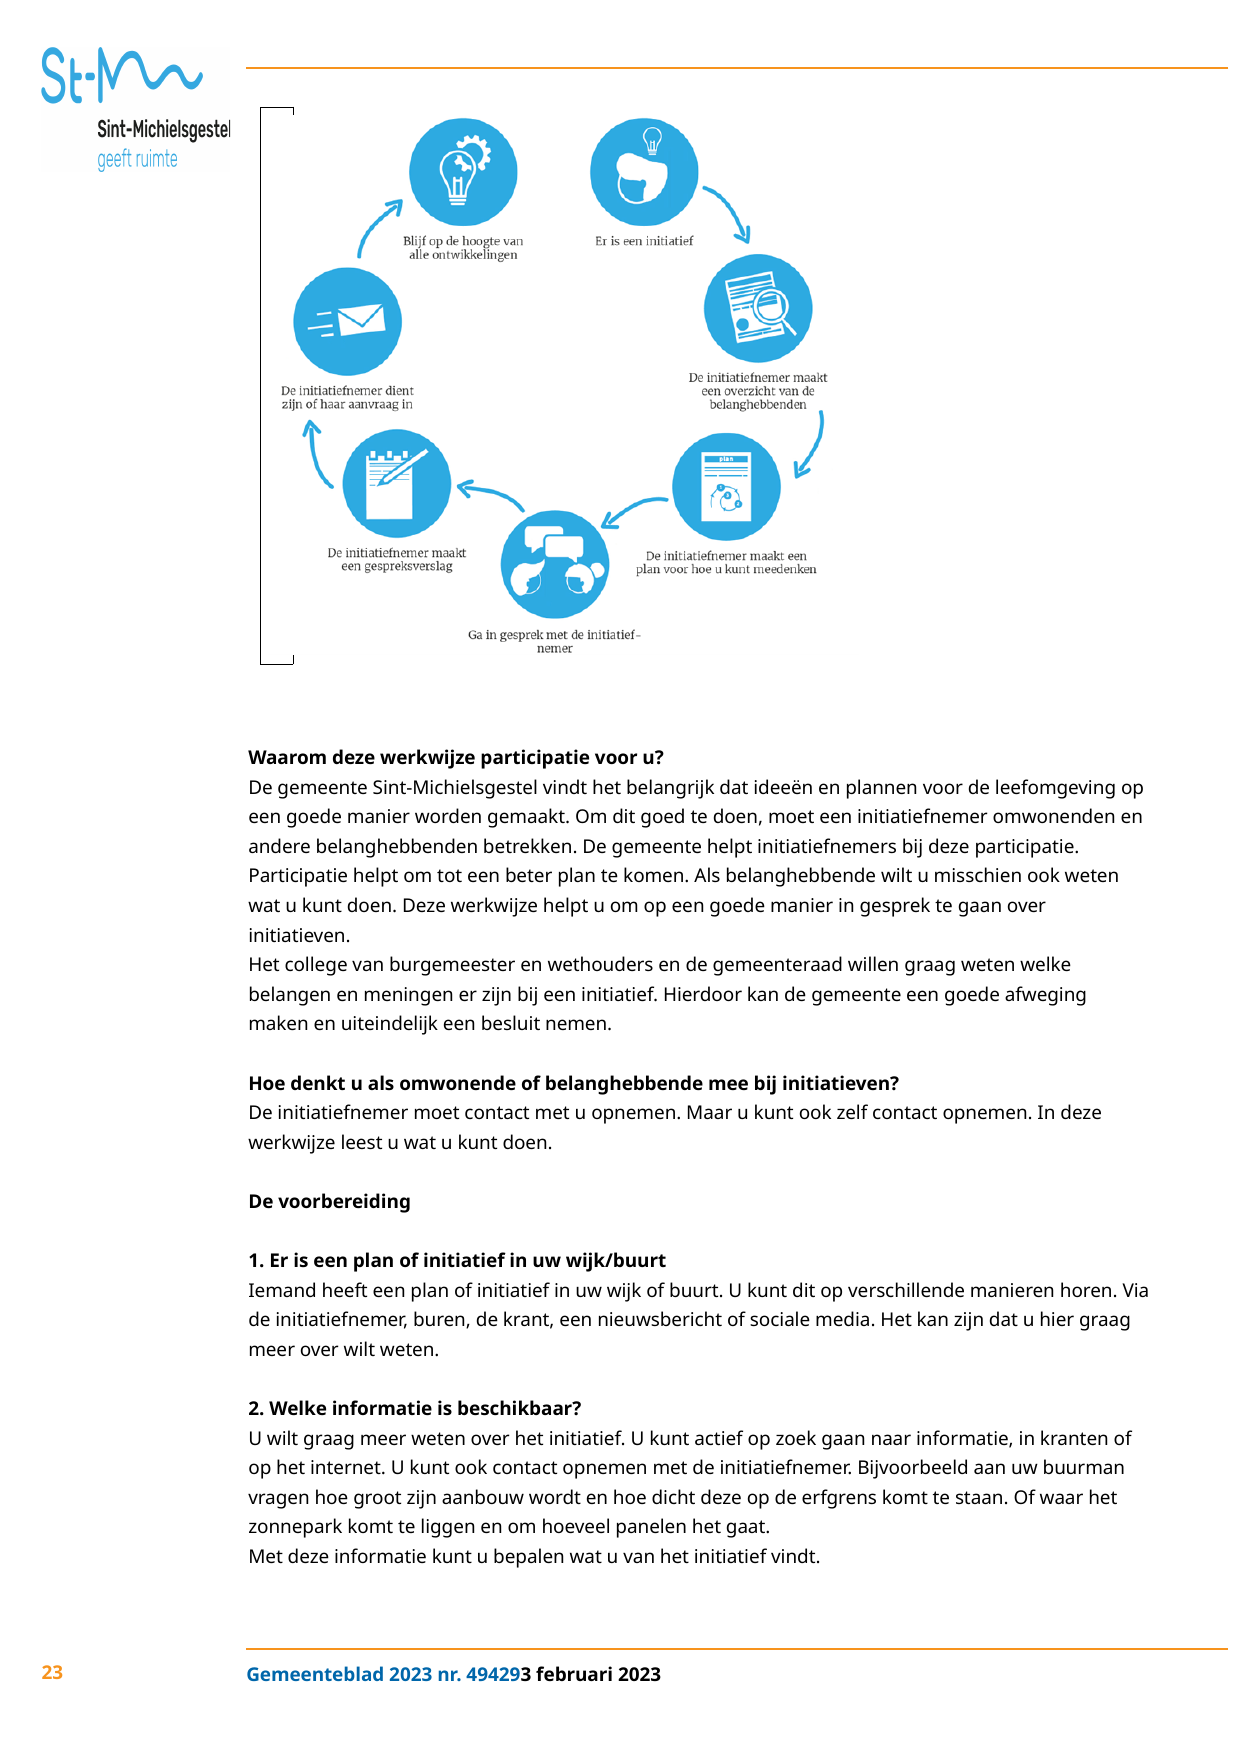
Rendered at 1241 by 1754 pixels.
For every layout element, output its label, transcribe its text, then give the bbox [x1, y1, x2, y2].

text Waarom deze werkwijze participatie voor u? [248, 744, 1152, 770]
picture [41, 47, 231, 172]
picture [268, 115, 860, 655]
text Iemand heeft een plan of initiatief in uw wijk of buurt. U kunt dit op verschillende manieren horen. Via de initiatiefnemer, buren, de krant, een nieuwsbericht of sociale media. Het kan zijn dat u hier graag meer over wilt weten. [248, 1277, 1152, 1362]
text Hoe denkt u als omwonende of belanghebbende mee bij initiatieven? [248, 1070, 1152, 1095]
text Met deze informatie kunt u bepalen wat u van het initiatief vindt. [248, 1543, 1152, 1569]
text 1. Er is een plan of initiatief in uw wijk/buurt [248, 1247, 1152, 1273]
text U wilt graag meer weten over het initiatief. U kunt actief op zoek gaan naar informatie, in kranten of op het internet. U kunt ook contact opnemen met de initiatiefnemer. Bijvoorbeeld aan uw buurman vragen hoe groot zijn aanbouw wordt en hoe dicht deze op de erfgrens komt te staan. Of waar het zonnepark komt te liggen en om hoeveel panelen het gaat. [248, 1425, 1152, 1539]
text 2. Welke informatie is beschikbaar? [248, 1395, 1152, 1421]
text Participatie helpt om tot een beter plan te komen. Als belanghebbende wilt u misschien ook weten wat u kunt doen. Deze werkwijze helpt u om op een goede manier in gesprek te gaan over initiatieven. [248, 863, 1152, 947]
text De initiatiefnemer moet contact met u opnemen. Maar u kunt ook zelf contact opnemen. In deze werkwijze leest u wat u kunt doen. [248, 1099, 1152, 1154]
text Het college van burgemeester en wethouders en de gemeenteraad willen graag weten welke belangen en meningen er zijn bij een initiatief. Hierdoor kan de gemeente een goede afweging maken en uiteindelijk een besluit nemen. [248, 951, 1152, 1036]
text De voorbereiding [248, 1188, 1152, 1214]
text De gemeente Sint-Michielsgestel vindt het belangrijk dat ideeën en plannen voor de leefomgeving op een goede manier worden gemaakt. Om dit goed te doen, moet een initiatiefnemer omwonenden en andere belanghebbenden betrekken. De gemeente helpt initiatiefnemers bij deze participatie. [248, 774, 1152, 859]
